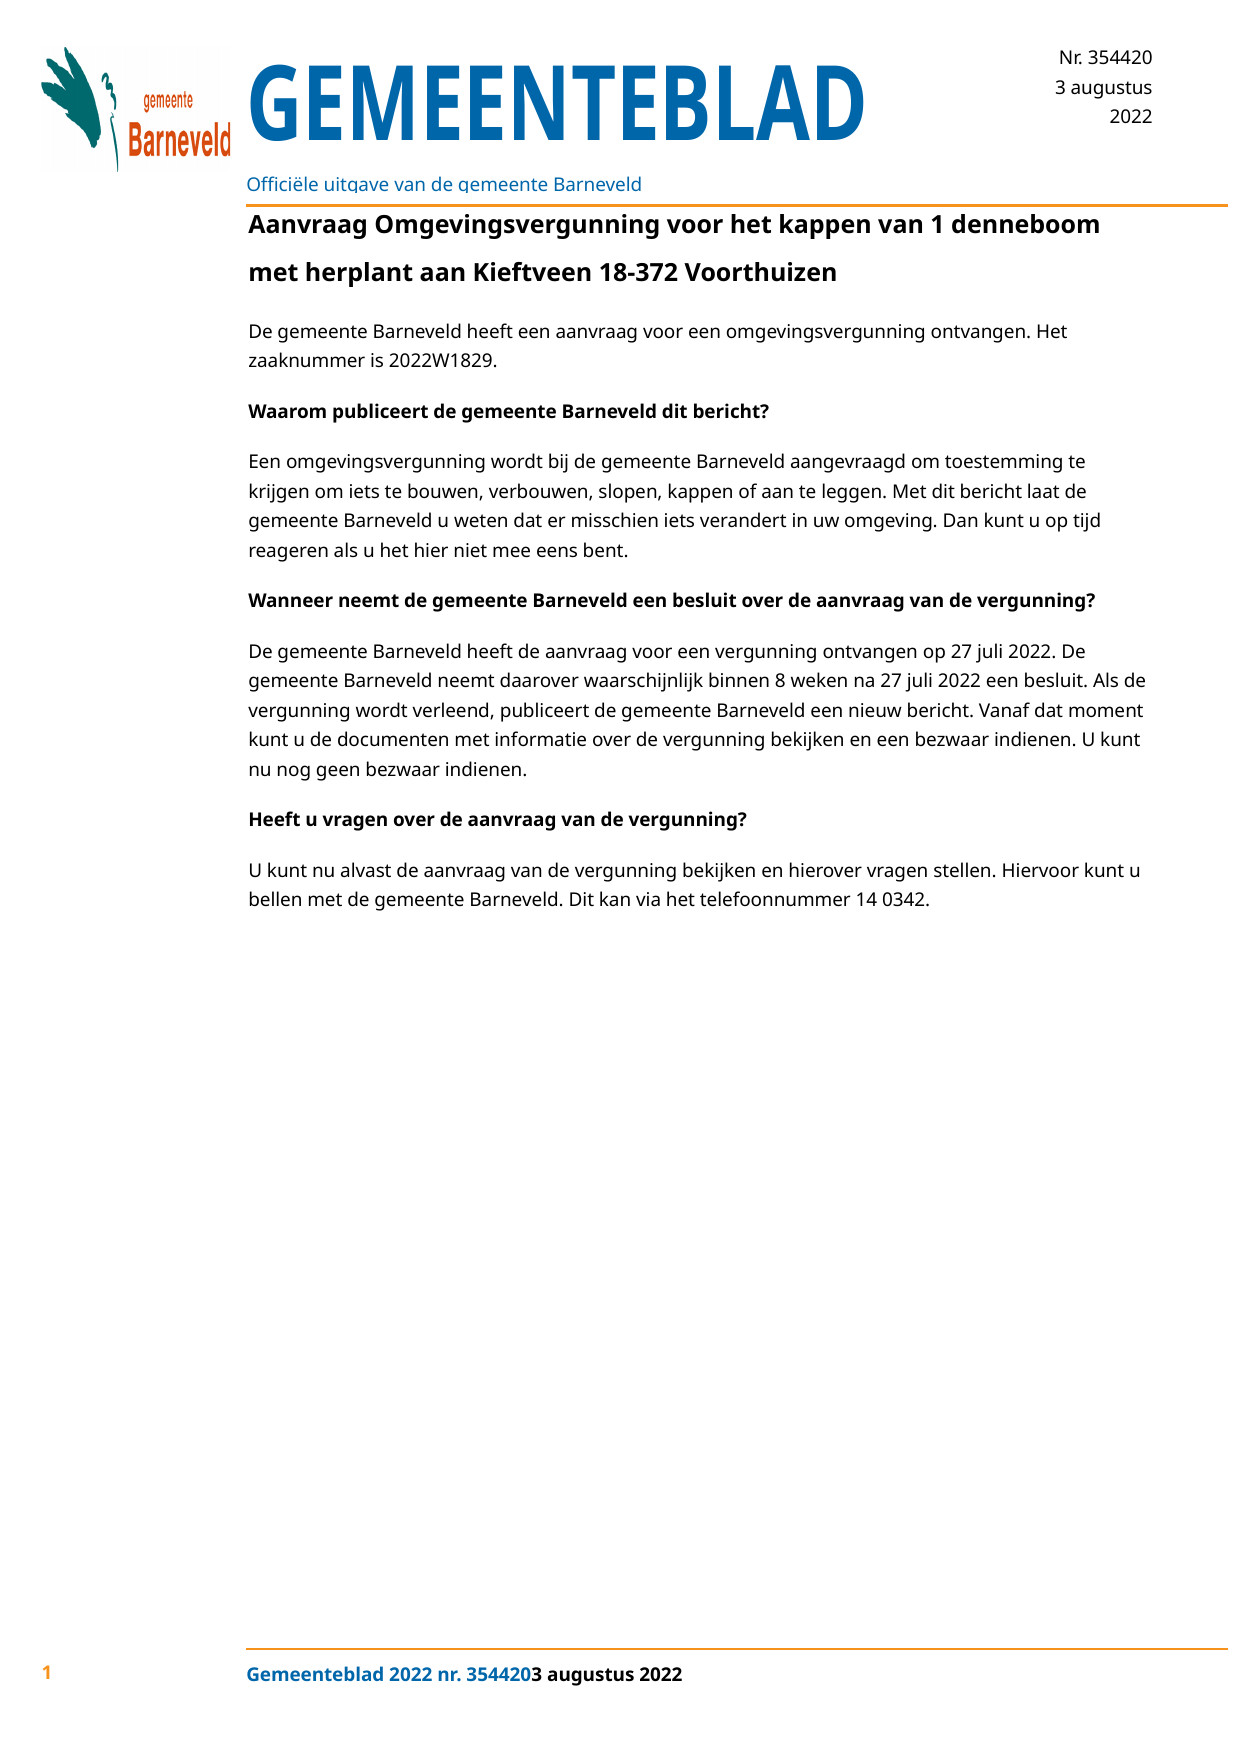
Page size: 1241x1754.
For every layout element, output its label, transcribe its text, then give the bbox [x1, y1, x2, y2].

text Een omgevingsvergunning wordt bij de gemeente Barneveld aangevraagd om toestemming te krijgen om iets te bouwen, verbouwen, slopen, kappen of aan te leggen. Met dit bericht laat de gemeente Barneveld u weten dat er misschien iets verandert in uw omgeving. Dan kunt u op tijd reageren als u het hier niet mee eens bent. [248, 448, 1152, 563]
text Wanneer neemt de gemeente Barneveld een besluit over de aanvraag van de vergunning? [248, 587, 1152, 613]
text De gemeente Barneveld heeft de aanvraag voor een vergunning ontvangen op 27 juli 2022. De gemeente Barneveld neemt daarover waarschijnlijk binnen 8 weken na 27 juli 2022 een besluit. Als de vergunning wordt verleend, publiceert de gemeente Barneveld een nieuw bericht. Vanaf dat moment kunt u de documenten met informatie over de vergunning bekijken en een bezwaar indienen. U kunt nu nog geen bezwaar indienen. [248, 638, 1152, 782]
picture [41, 47, 231, 172]
text Heeft u vragen over de aanvraag van de vergunning? [248, 807, 1152, 832]
text De gemeente Barneveld heeft een aanvraag voor een omgevingsvergunning ontvangen. Het zaaknummer is 2022W1829. [248, 318, 1152, 373]
text Waarom publiceert de gemeente Barneveld dit bericht? [248, 398, 1152, 424]
text U kunt nu alvast de aanvraag van de vergunning bekijken en hierover vragen stellen. Hiervoor kunt u bellen met de gemeente Barneveld. Dit kan via het telefoonnummer 14 0342. [248, 857, 1152, 912]
text Aanvraag Omgevingsvergunning voor het kappen van 1 denneboom met herplant aan Kieftveen 18-372 Voorthuizen [248, 207, 1152, 288]
